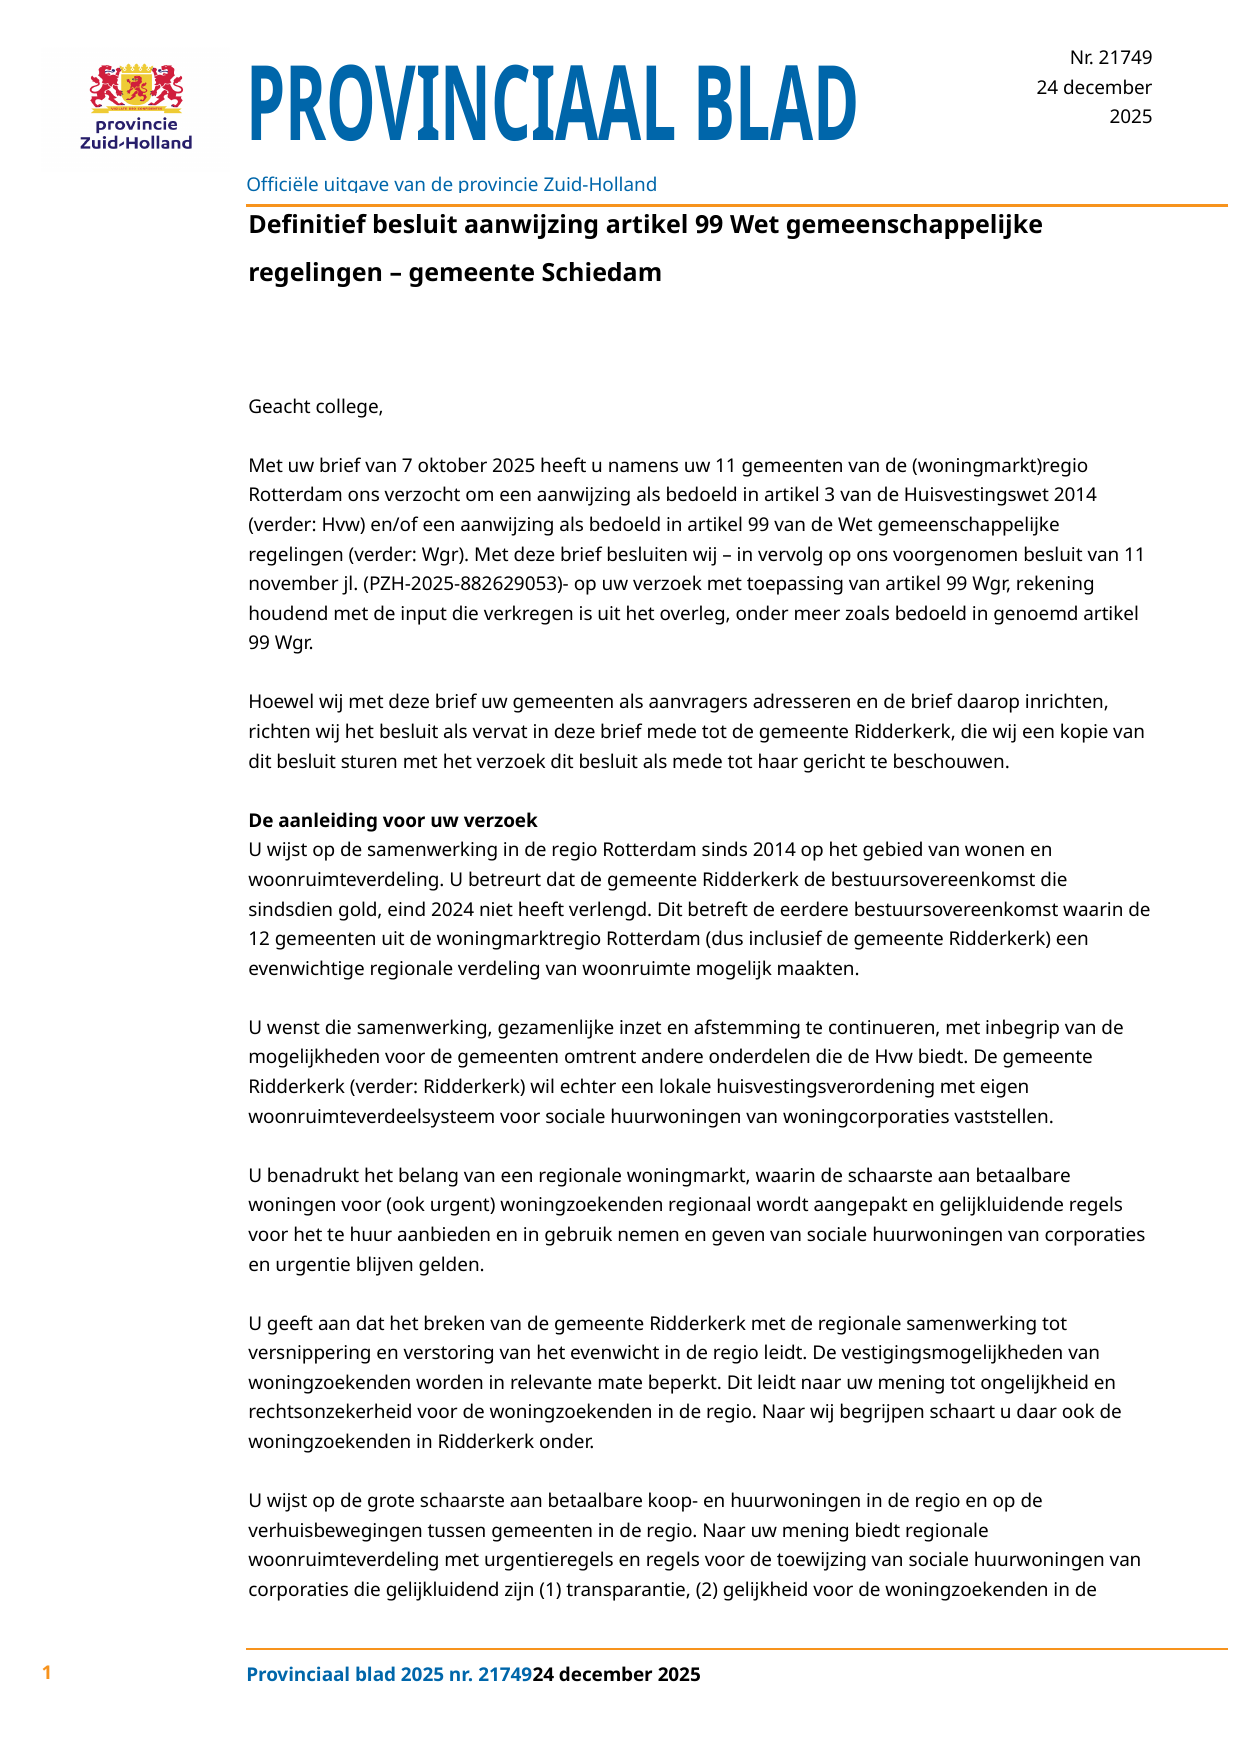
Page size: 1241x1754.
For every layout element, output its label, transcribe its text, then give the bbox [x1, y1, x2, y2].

text De aanleiding voor uw verzoek [248, 807, 1152, 833]
text U geeft aan dat het breken van de gemeente Ridderkerk met de regionale samenwerking tot versnippering en verstoring van het evenwicht in de regio leidt. De vestigingsmogelijkheden van woningzoekenden worden in relevante mate beperkt. Dit leidt naar uw mening tot ongelijkheid en rechtsonzekerheid voor de woningzoekenden in de regio. Naar wij begrijpen schaart u daar ook de woningzoekenden in Ridderkerk onder. [248, 1310, 1152, 1454]
text U wijst op de samenwerking in de regio Rotterdam sinds 2014 op het gebied van wonen en woonruimteverdeling. U betreurt dat de gemeente Ridderkerk de bestuursovereenkomst die sindsdien gold, eind 2024 niet heeft verlengd. Dit betreft de eerdere bestuursovereenkomst waarin de 12 gemeenten uit de woningmarktregio Rotterdam (dus inclusief de gemeente Ridderkerk) een evenwichtige regionale verdeling van woonruimte mogelijk maakten. [248, 837, 1152, 981]
text U benadrukt het belang van een regionale woningmarkt, waarin de schaarste aan betaalbare woningen voor (ook urgent) woningzoekenden regionaal wordt aangepakt en gelijkluidende regels voor het te huur aanbieden en in gebruik nemen en geven van sociale huurwoningen van corporaties en urgentie blijven gelden. [248, 1162, 1152, 1277]
text U wijst op de grote schaarste aan betaalbare koop- en huurwoningen in de regio en op de verhuisbewegingen tussen gemeenten in de regio. Naar uw mening biedt regionale woonruimteverdeling met urgentieregels en regels voor de toewijzing van sociale huurwoningen van corporaties die gelijkluidend zijn (1) transparantie, (2) gelijkheid voor de woningzoekenden in de [248, 1487, 1152, 1602]
text Definitief besluit aanwijzing artikel 99 Wet gemeenschappelijke regelingen – gemeente Schiedam [248, 207, 1152, 288]
picture [41, 47, 231, 172]
text Hoewel wij met deze brief uw gemeenten als aanvragers adresseren en de brief daarop inrichten, richten wij het besluit als vervat in deze brief mede tot de gemeente Ridderkerk, die wij een kopie van dit besluit sturen met het verzoek dit besluit als mede tot haar gericht te beschouwen. [248, 689, 1152, 774]
text Met uw brief van 7 oktober 2025 heeft u namens uw 11 gemeenten van de (woningmarkt)regio Rotterdam ons verzocht om een aanwijzing als bedoeld in artikel 3 van de Huisvestingswet 2014 (verder: Hvw) en/of een aanwijzing als bedoeld in artikel 99 van de Wet gemeenschappelijke regelingen (verder: Wgr). Met deze brief besluiten wij – in vervolg op ons voorgenomen besluit van 11 november jl. (PZH-2025-882629053)- op uw verzoek met toepassing van artikel 99 Wgr, rekening houdend met de input die verkregen is uit het overleg, onder meer zoals bedoeld in genoemd artikel 99 Wgr. [248, 452, 1152, 655]
text U wenst die samenwerking, gezamenlijke inzet en afstemming te continueren, met inbegrip van de mogelijkheden voor de gemeenten omtrent andere onderdelen die de Hvw biedt. De gemeente Ridderkerk (verder: Ridderkerk) wil echter een lokale huisvestingsverordening met eigen woonruimteverdeelsysteem voor sociale huurwoningen van woningcorporaties vaststellen. [248, 1014, 1152, 1129]
text Geacht college, [248, 393, 1152, 419]
